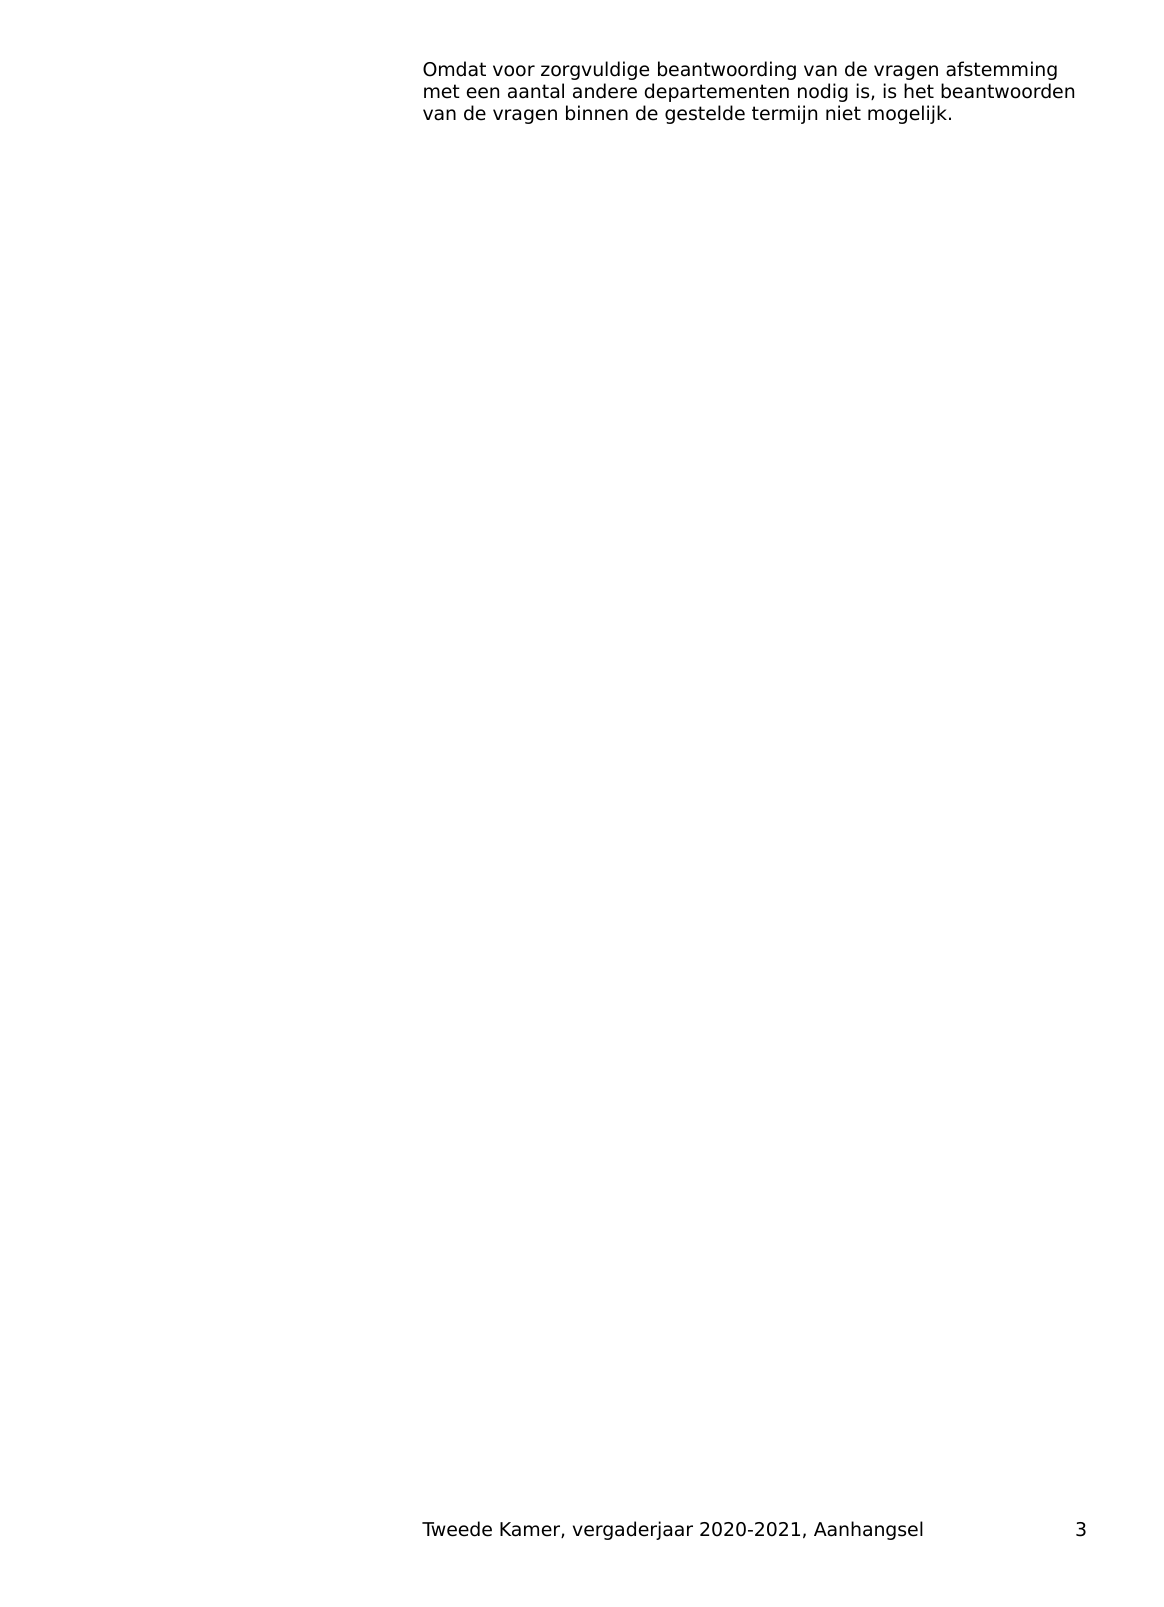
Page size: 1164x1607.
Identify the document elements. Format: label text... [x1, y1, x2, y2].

text Omdat voor zorgvuldige beantwoording van de vragen afstemming met een aantal andere departementen nodig is, is het beantwoorden van de vragen binnen de gestelde termijn niet mogelijk. [422, 59, 1087, 125]
